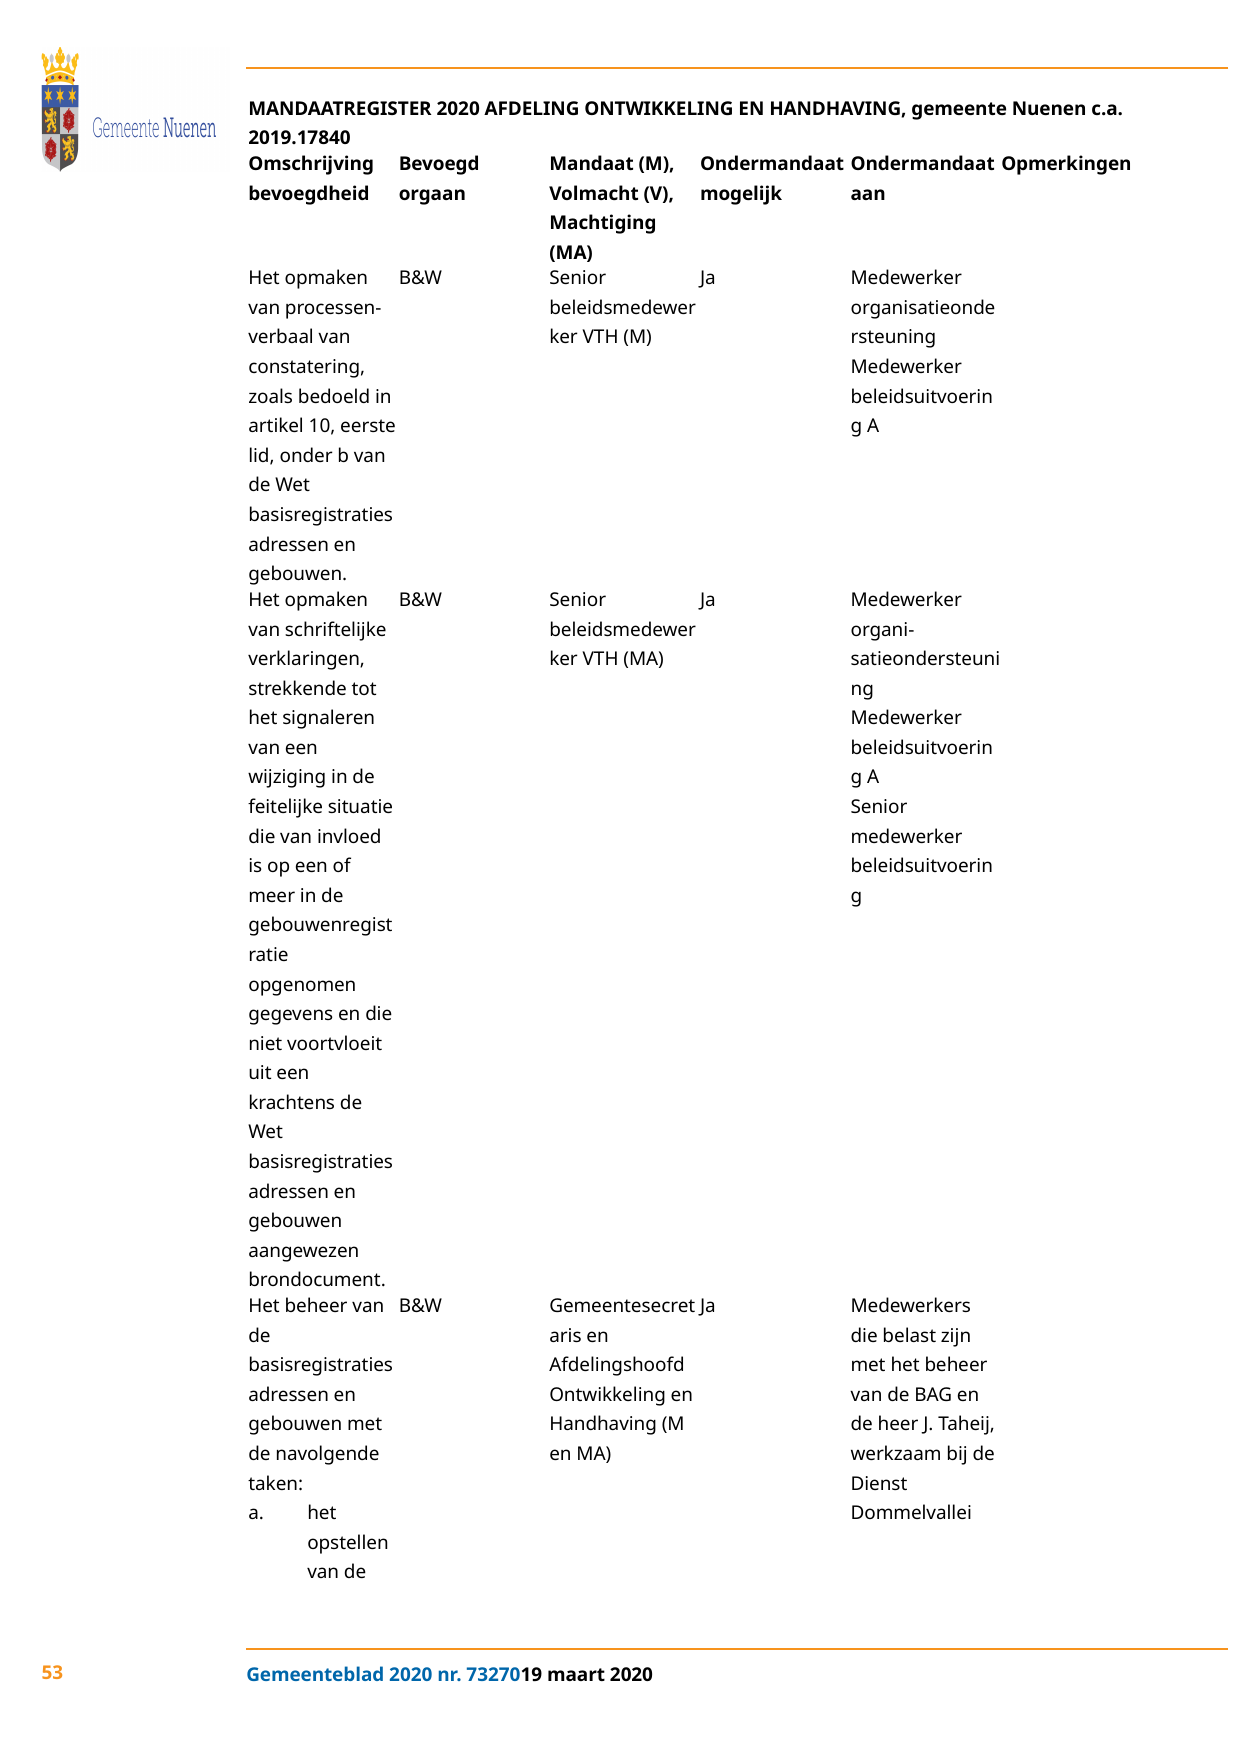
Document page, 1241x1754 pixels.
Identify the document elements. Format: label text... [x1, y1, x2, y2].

table_header MANDAATREGISTER 2020 AFDELING ONTWIKKELING EN HANDHAVING, gemeente Nuenen c.a. 2019.17840 [248, 95, 1152, 150]
table_cell Het beheer van de basisregistraties adressen en gebouwen met de navolgende taken: het opstellen van de [248, 1292, 398, 1584]
table_cell Het opmaken van processen-verbaal van constatering, zoals bedoeld in artikel 10, eerste lid, onder b van de Wet basisregistraties adressen en gebouwen. [248, 265, 398, 586]
table_cell Ondermandaat mogelijk [700, 150, 850, 264]
table_cell Medewerkers die belast zijn met het beheer van de BAG en de heer J. Taheij, werkzaam bij de Dienst Dommelvallei [850, 1292, 1001, 1584]
table_cell [1001, 265, 1152, 586]
table_cell Senior beleidsmedewerker VTH (MA) [549, 586, 700, 1292]
table_cell Ja [700, 265, 850, 586]
table_cell Omschrijving bevoegdheid [248, 150, 398, 264]
table_cell Ja [700, 586, 850, 1292]
table_cell [1001, 586, 1152, 1292]
table_cell Bevoegd orgaan [399, 150, 549, 264]
table_cell Opmerkingen [1001, 150, 1152, 264]
table_cell Ja [700, 1292, 850, 1584]
table_cell Het opmaken van schriftelijke verklaringen, strekkende tot het signaleren van een wijziging in de feitelijke situatie die van invloed is op een of meer in de gebouwenregistratie opgenomen gegevens en die niet voortvloeit uit een krachtens de Wet basisregistraties adressen en gebouwen aangewezen brondocument. [248, 586, 398, 1292]
table_cell Medewerker organisatieondersteuning Medewerker beleidsuitvoering A [850, 265, 1001, 586]
table_cell B&W [399, 265, 549, 586]
table_cell Medewerker organi-satieondersteuning Medewerker beleidsuitvoering A Senior medewerker beleidsuitvoering [850, 586, 1001, 1292]
table_cell Mandaat (M), Volmacht (V), Machtiging (MA) [549, 150, 700, 264]
table_cell B&W [399, 1292, 549, 1584]
table_cell Senior beleidsmedewerker VTH (M) [549, 265, 700, 586]
picture [41, 47, 231, 172]
table_cell Gemeentesecretaris en Afdelingshoofd Ontwikkeling en Handhaving (M en MA) [549, 1292, 700, 1584]
table_cell B&W [399, 586, 549, 1292]
table_cell Ondermandaat aan [850, 150, 1001, 264]
table_cell [1001, 1292, 1152, 1584]
